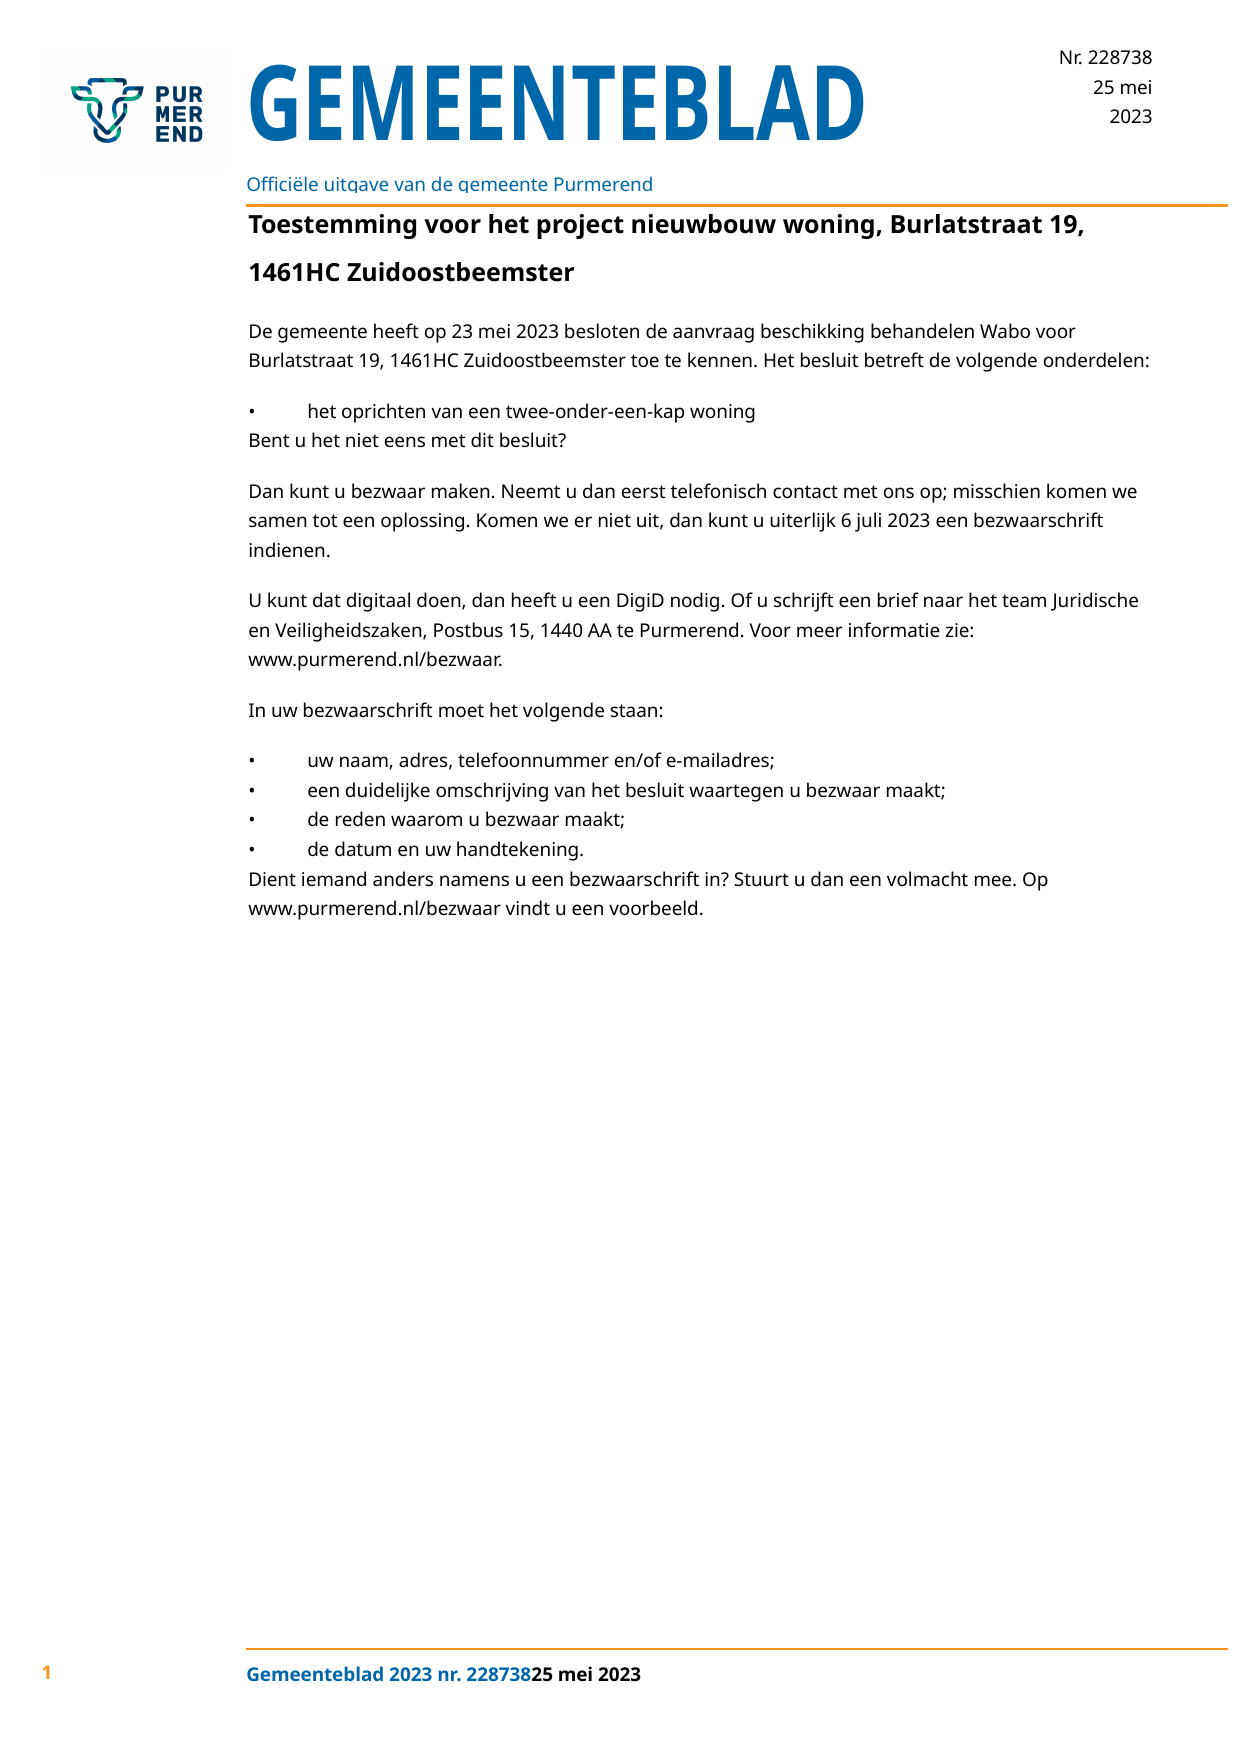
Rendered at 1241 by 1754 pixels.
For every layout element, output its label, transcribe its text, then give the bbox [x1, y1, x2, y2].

list de reden waarom u bezwaar maakt; [248, 807, 1152, 832]
text Toestemming voor het project nieuwbouw woning, Burlatstraat 19, 1461HC Zuidoostbeemster [248, 207, 1152, 288]
list een duidelijke omschrijving van het besluit waartegen u bezwaar maakt; [248, 777, 1152, 803]
text In uw bezwaarschrift moet het volgende staan: [248, 697, 1152, 723]
list de datum en uw handtekening. [248, 836, 1152, 862]
text Dient iemand anders namens u een bezwaarschrift in? Stuurt u dan een volmacht mee. Op www.purmerend.nl/bezwaar vindt u een voorbeeld. [248, 866, 1152, 921]
text U kunt dat digitaal doen, dan heeft u een DigiD nodig. Of u schrijft een brief naar het team Juridische en Veiligheidszaken, Postbus 15, 1440 AA te Purmerend. Voor meer informatie zie: www.purmerend.nl/bezwaar. [248, 587, 1152, 672]
list uw naam, adres, telefoonnummer en/of e-mailadres; [248, 747, 1152, 773]
text De gemeente heeft op 23 mei 2023 besloten de aanvraag beschikking behandelen Wabo voor Burlatstraat 19, 1461HC Zuidoostbeemster toe te kennen. Het besluit betreft de volgende onderdelen: [248, 318, 1152, 373]
text Dan kunt u bezwaar maken. Neemt u dan eerst telefonisch contact met ons op; misschien komen we samen tot een oplossing. Komen we er niet uit, dan kunt u uiterlijk 6 juli 2023 een bezwaarschrift indienen. [248, 478, 1152, 563]
list het oprichten van een twee-onder-een-kap woning [248, 398, 1152, 424]
text Bent u het niet eens met dit besluit? [248, 427, 1152, 453]
picture [41, 47, 231, 172]
